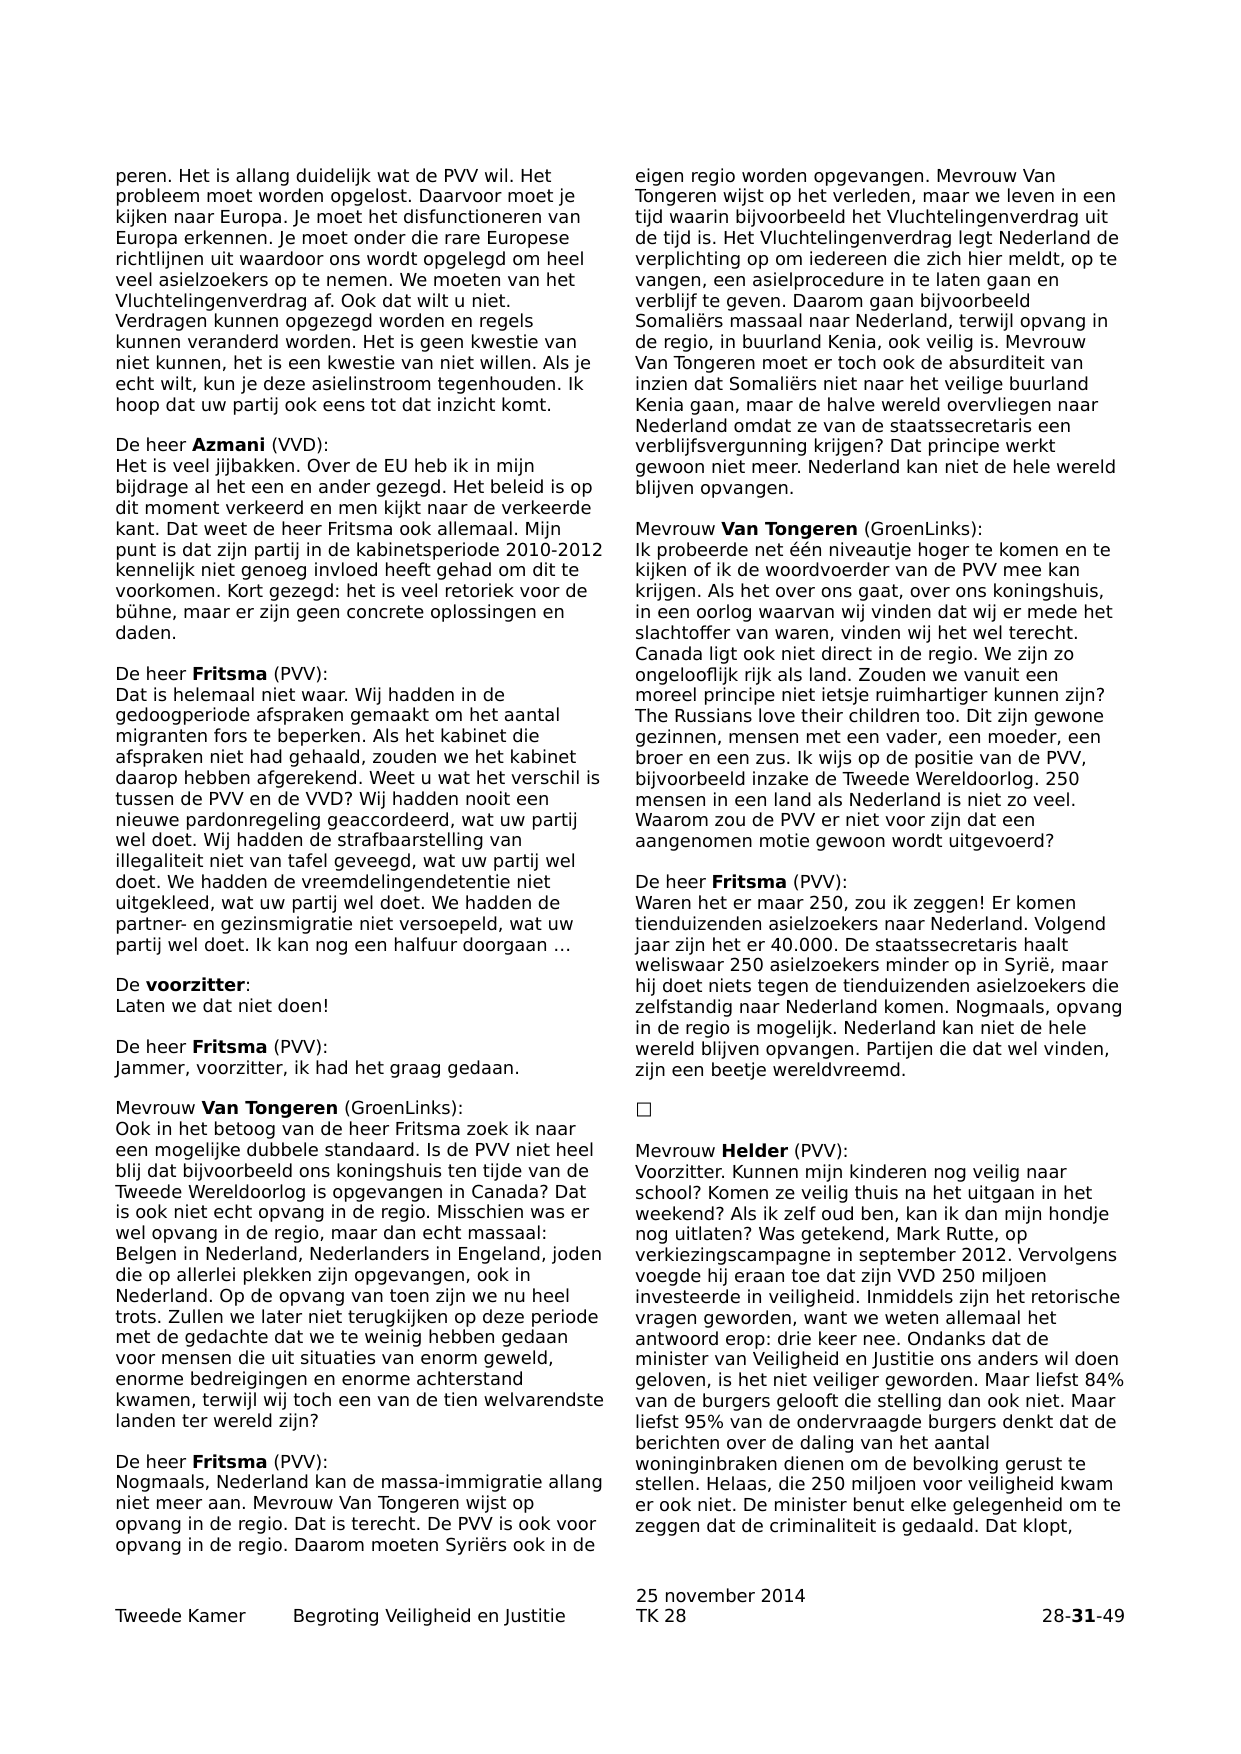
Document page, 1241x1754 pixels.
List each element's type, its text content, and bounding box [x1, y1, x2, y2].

text Voorzitter. Kunnen mijn kinderen nog veilig naar school? Komen ze veilig thuis na het uitgaan in het weekend? Als ik zelf oud ben, kan ik dan mijn hondje nog uitlaten? Was getekend, Mark Rutte, op verkiezingscampagne in september 2012. Vervolgens voegde hij eraan toe dat zijn VVD 250 miljoen investeerde in veiligheid. Inmiddels zijn het retorische vragen geworden, want we weten allemaal het antwoord erop: drie keer nee. Ondanks dat de minister van Veiligheid en Justitie ons anders wil doen geloven, is het niet veiliger geworden. Maar liefst 84% van de burgers gelooft die stelling dan ook niet. Maar liefst 95% van de ondervraagde burgers denkt dat de berichten over de daling van het aantal woninginbraken dienen om de bevolking gerust te stellen. Helaas, die 250 miljoen voor veiligheid kwam er ook niet. De minister benut elke gelegenheid om te zeggen dat de criminaliteit is gedaald. Dat klopt, [635, 1162, 1125, 1537]
text De heer Fritsma (PVV): [115, 1037, 605, 1057]
text Nogmaals, Nederland kan de massa-immigratie allang niet meer aan. Mevrouw Van Tongeren wijst op opvang in de regio. Dat is terecht. De PVV is ook voor opvang in de regio. Daarom moeten Syriërs ook in de [115, 1472, 605, 1556]
text peren. Het is allang duidelijk wat de PVV wil. Het probleem moet worden opgelost. Daarvoor moet je kijken naar Europa. Je moet het disfunctioneren van Europa erkennen. Je moet onder die rare Europese richtlijnen uit waardoor ons wordt opgelegd om heel veel asielzoekers op te nemen. We moeten van het Vluchtelingenverdrag af. Ook dat wilt u niet. Verdragen kunnen opgezegd worden en regels kunnen veranderd worden. Het is geen kwestie van niet kunnen, het is een kwestie van niet willen. Als je echt wilt, kun je deze asielinstroom tegenhouden. Ik hoop dat uw partij ook eens tot dat inzicht komt. [115, 165, 605, 415]
text Waren het er maar 250, zou ik zeggen! Er komen tienduizenden asielzoekers naar Nederland. Volgend jaar zijn het er 40.000. De staatssecretaris haalt weliswaar 250 asielzoekers minder op in Syrië, maar hij doet niets tegen de tienduizenden asielzoekers die zelfstandig naar Nederland komen. Nogmaals, opvang in de regio is mogelijk. Nederland kan niet de hele wereld blijven opvangen. Partijen die dat wel vinden, zijn een beetje wereldvreemd. [635, 893, 1125, 1080]
text De voorzitter: [115, 975, 605, 996]
text Mevrouw Helder (PVV): [635, 1141, 1125, 1162]
text Laten we dat niet doen! [115, 996, 605, 1017]
text eigen regio worden opgevangen. Mevrouw Van Tongeren wijst op het verleden, maar we leven in een tijd waarin bijvoorbeeld het Vluchtelingenverdrag uit de tijd is. Het Vluchtelingenverdrag legt Nederland de verplichting op om iedereen die zich hier meldt, op te vangen, een asielprocedure in te laten gaan en verblijf te geven. Daarom gaan bijvoorbeeld Somaliërs massaal naar Nederland, terwijl opvang in de regio, in buurland Kenia, ook veilig is. Mevrouw Van Tongeren moet er toch ook de absurditeit van inzien dat Somaliërs niet naar het veilige buurland Kenia gaan, maar de halve wereld overvliegen naar Nederland omdat ze van de staatssecretaris een verblijfsvergunning krijgen? Dat principe werkt gewoon niet meer. Nederland kan niet de hele wereld blijven opvangen. [635, 165, 1125, 499]
text De heer Fritsma (PVV): [635, 872, 1125, 893]
text Ik probeerde net één niveautje hoger te komen en te kijken of ik de woordvoerder van de PVV mee kan krijgen. Als het over ons gaat, over ons koningshuis, in een oorlog waarvan wij vinden dat wij er mede het slachtoffer van waren, vinden wij het wel terecht. Canada ligt ook niet direct in de regio. We zijn zo ongelooflijk rijk als land. Zouden we vanuit een moreel principe niet ietsje ruimhartiger kunnen zijn? The Russians love their children too. Dit zijn gewone gezinnen, mensen met een vader, een moeder, een broer en een zus. Ik wijs op de positie van de PVV, bijvoorbeeld inzake de Tweede Wereldoorlog. 250 mensen in een land als Nederland is niet zo veel. Waarom zou de PVV er niet voor zijn dat een aangenomen motie gewoon wordt uitgevoerd? [635, 539, 1125, 852]
text Jammer, voorzitter, ik had het graag gedaan. [115, 1057, 605, 1078]
text Het is veel jijbakken. Over de EU heb ik in mijn bijdrage al het een en ander gezegd. Het beleid is op dit moment verkeerd en men kijkt naar de verkeerde kant. Dat weet de heer Fritsma ook allemaal. Mijn punt is dat zijn partij in de kabinetsperiode 2010-2012 kennelijk niet genoeg invloed heeft gehad om dit te voorkomen. Kort gezegd: het is veel retoriek voor de bühne, maar er zijn geen concrete oplossingen en daden. [115, 456, 605, 643]
text Ook in het betoog van de heer Fritsma zoek ik naar een mogelijke dubbele standaard. Is de PVV niet heel blij dat bijvoorbeeld ons koningshuis ten tijde van de Tweede Wereldoorlog is opgevangen in Canada? Dat is ook niet echt opvang in de regio. Misschien was er wel opvang in de regio, maar dan echt massaal: Belgen in Nederland, Nederlanders in Engeland, joden die op allerlei plekken zijn opgevangen, ook in Nederland. Op de opvang van toen zijn we nu heel trots. Zullen we later niet terugkijken op deze periode met de gedachte dat we te weinig hebben gedaan voor mensen die uit situaties van enorm geweld, enorme bedreigingen en enorme achterstand kwamen, terwijl wij toch een van de tien welvarendste landen ter wereld zijn? [115, 1119, 605, 1431]
text De heer Azmani (VVD): [115, 435, 605, 456]
text Dat is helemaal niet waar. Wij hadden in de gedoogperiode afspraken gemaakt om het aantal migranten fors te beperken. Als het kabinet die afspraken niet had gehaald, zouden we het kabinet daarop hebben afgerekend. Weet u wat het verschil is tussen de PVV en de VVD? Wij hadden nooit een nieuwe pardonregeling geaccordeerd, wat uw partij wel doet. Wij hadden de strafbaarstelling van illegaliteit niet van tafel geveegd, wat uw partij wel doet. We hadden de vreemdelingendetentie niet uitgekleed, wat uw partij wel doet. We hadden de partner- en gezinsmigratie niet versoepeld, wat uw partij wel doet. Ik kan nog een halfuur doorgaan … [115, 684, 605, 955]
text Mevrouw Van Tongeren (GroenLinks): [635, 519, 1125, 539]
text ⬜ [635, 1100, 1125, 1121]
text De heer Fritsma (PVV): [115, 1451, 605, 1472]
text Mevrouw Van Tongeren (GroenLinks): [115, 1098, 605, 1119]
text De heer Fritsma (PVV): [115, 663, 605, 684]
